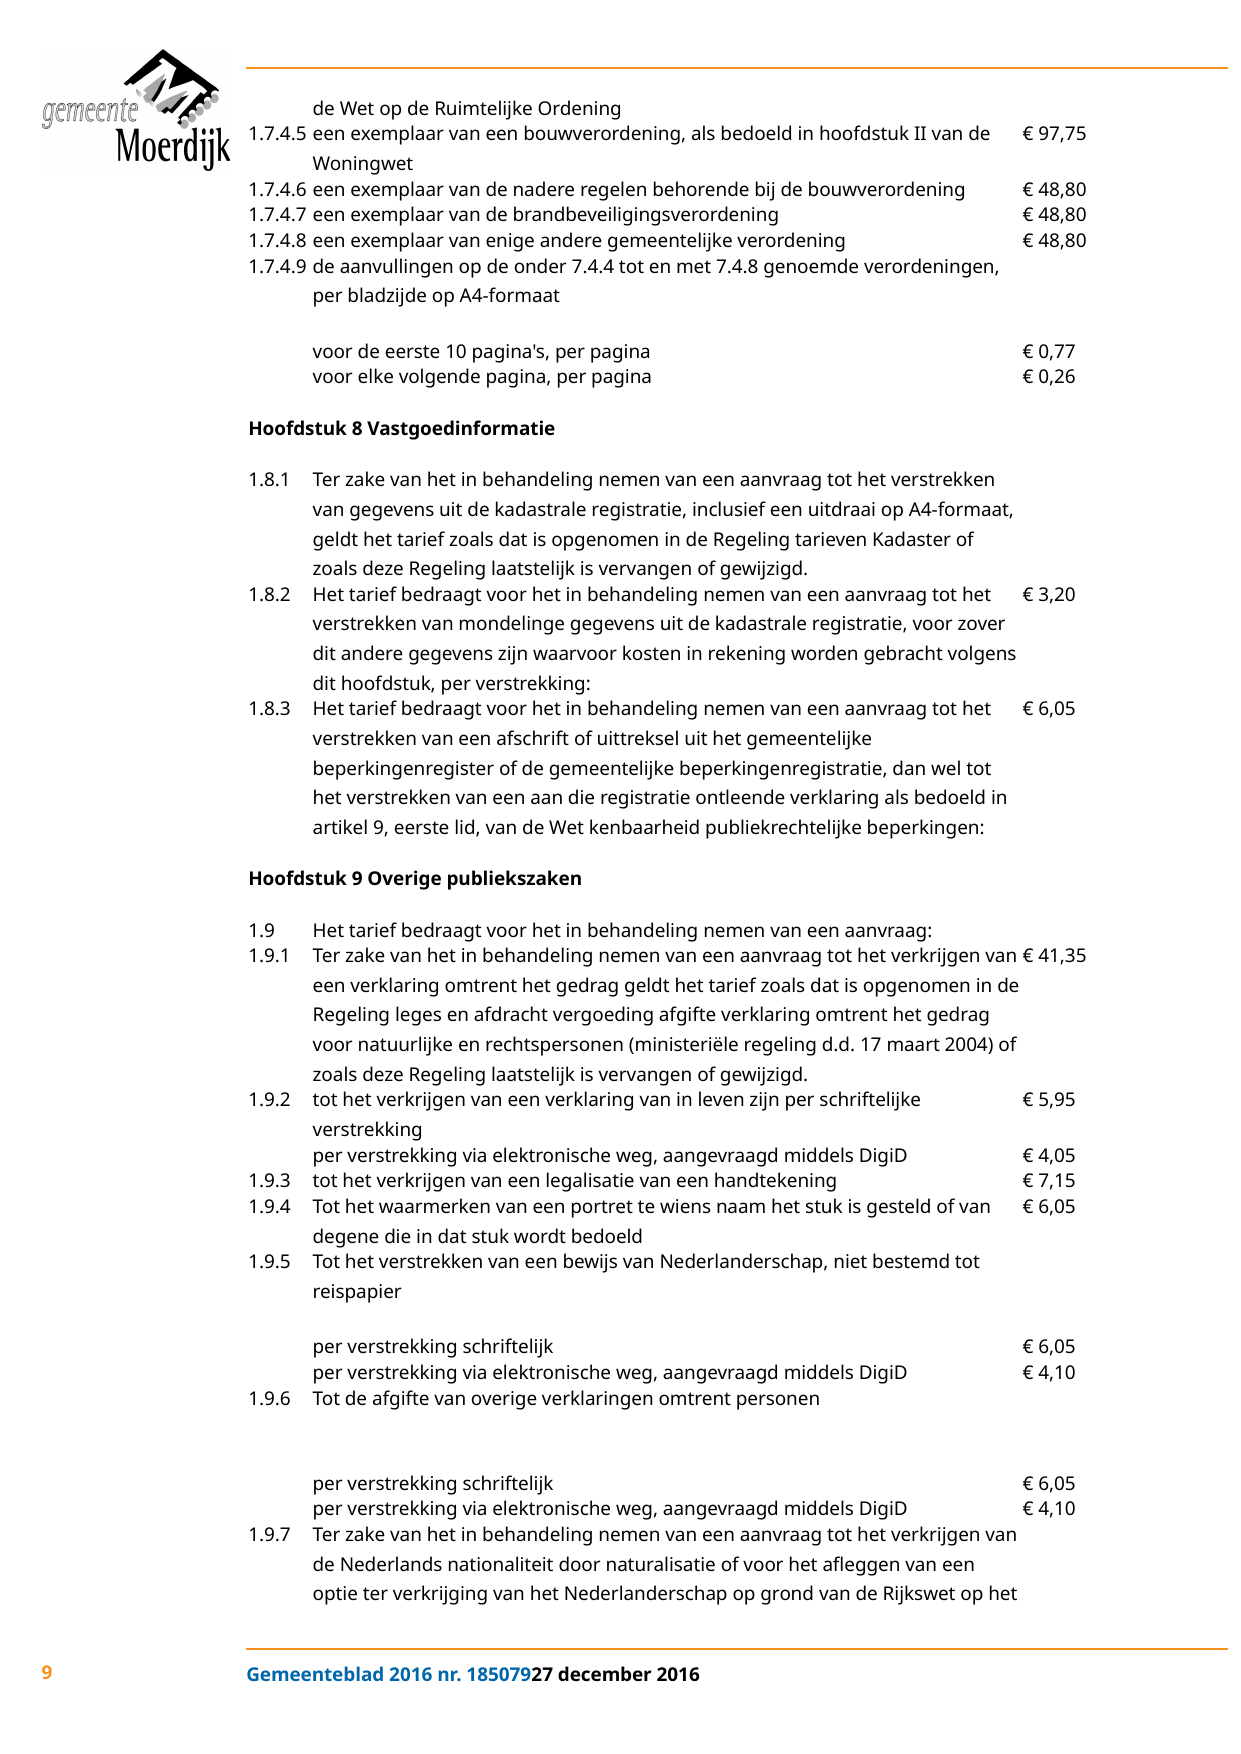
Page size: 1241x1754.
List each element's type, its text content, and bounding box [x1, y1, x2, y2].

table_cell [1023, 917, 1152, 942]
table_cell € 6,05 [1023, 1470, 1152, 1496]
table_cell [248, 1334, 312, 1359]
table_cell Tot de afgifte van overige verklaringen omtrent personen [313, 1385, 1022, 1470]
table_cell € 0,77 [1023, 338, 1152, 364]
table_cell 1.9.4 [248, 1193, 312, 1249]
table_cell € 0,26 [1023, 364, 1152, 389]
table_cell Het tarief bedraagt voor het in behandeling nemen van een aanvraag: [313, 917, 1022, 942]
table_cell € 48,80 [1023, 202, 1152, 227]
table_cell 1.7.4.9 [248, 253, 312, 338]
table_cell een exemplaar van enige andere gemeentelijke verordening [313, 227, 1022, 253]
table_cell € 6,05 [1023, 1193, 1152, 1249]
table_cell 1.7.4.7 [248, 202, 312, 227]
table_cell 1.8.3 [248, 696, 312, 839]
table_cell Hoofdstuk 8 Vastgoedinformatie [248, 415, 1152, 441]
table_cell [248, 364, 312, 389]
table_cell Tot het verstrekken van een bewijs van Nederlanderschap, niet bestemd tot reispapier [313, 1249, 1022, 1333]
table_cell € 3,20 [1023, 581, 1152, 696]
table_cell [248, 95, 312, 121]
table_cell [248, 1142, 312, 1168]
table_cell tot het verkrijgen van een verklaring van in leven zijn per schriftelijke verstrekking [313, 1087, 1022, 1142]
table_cell 1.7.4.6 [248, 176, 312, 202]
table_cell 1.9.2 [248, 1087, 312, 1142]
table_cell € 4,05 [1023, 1142, 1152, 1168]
table_cell Het tarief bedraagt voor het in behandeling nemen van een aanvraag tot het verstrekken van mondelinge gegevens uit de kadastrale registratie, voor zover dit andere gegevens zijn waarvoor kosten in rekening worden gebracht volgens dit hoofdstuk, per verstrekking: [313, 581, 1022, 696]
table_cell 1.9.7 [248, 1521, 312, 1606]
table_cell [1023, 467, 1152, 581]
table_cell de aanvullingen op de onder 7.4.4 tot en met 7.4.8 genoemde verordeningen, per bladzijde op A4-formaat [313, 253, 1022, 338]
table_cell [248, 840, 1152, 865]
table_cell voor de eerste 10 pagina's, per pagina [313, 338, 1022, 364]
table_cell 1.7.4.8 [248, 227, 312, 253]
table_cell € 48,80 [1023, 227, 1152, 253]
table_cell € 5,95 [1023, 1087, 1152, 1142]
table_cell Ter zake van het in behandeling nemen van een aanvraag tot het verkrijgen van een verklaring omtrent het gedrag geldt het tarief zoals dat is opgenomen in de Regeling leges en afdracht vergoeding afgifte verklaring omtrent het gedrag voor natuurlijke en rechtspersonen (ministeriële regeling d.d. 17 maart 2004) of zoals deze Regeling laatstelijk is vervangen of gewijzigd. [313, 943, 1022, 1087]
table_cell 1.8.1 [248, 467, 312, 581]
picture [41, 47, 231, 172]
table_cell [1023, 253, 1152, 338]
table_cell tot het verkrijgen van een legalisatie van een handtekening [313, 1168, 1022, 1193]
table_cell 1.9.5 [248, 1249, 312, 1333]
table_cell € 48,80 [1023, 176, 1152, 202]
table_cell voor elke volgende pagina, per pagina [313, 364, 1022, 389]
table_cell per verstrekking schriftelijk [313, 1470, 1022, 1496]
table_cell 1.8.2 [248, 581, 312, 696]
table_cell een exemplaar van de brandbeveiligingsverordening [313, 202, 1022, 227]
table_cell 1.7.4.5 [248, 121, 312, 176]
table_cell per verstrekking via elektronische weg, aangevraagd middels DigiD [313, 1496, 1022, 1521]
table_cell [1023, 95, 1152, 121]
table_cell [248, 338, 312, 364]
table_cell € 4,10 [1023, 1359, 1152, 1385]
table_cell € 97,75 [1023, 121, 1152, 176]
table_cell Ter zake van het in behandeling nemen van een aanvraag tot het verkrijgen van de Nederlands nationaliteit door naturalisatie of voor het afleggen van een optie ter verkrijging van het Nederlanderschap op grond van de Rijkswet op het [313, 1521, 1022, 1606]
table_cell [1023, 1385, 1152, 1470]
table_cell [248, 441, 1152, 467]
table_cell € 6,05 [1023, 1334, 1152, 1359]
table_cell € 41,35 [1023, 943, 1152, 1087]
table_cell 1.9 [248, 917, 312, 942]
table_cell 1.9.6 [248, 1385, 312, 1470]
table_cell € 6,05 [1023, 696, 1152, 839]
table_cell [248, 1496, 312, 1521]
table_cell Tot het waarmerken van een portret te wiens naam het stuk is gesteld of van degene die in dat stuk wordt bedoeld [313, 1193, 1022, 1249]
table_cell per verstrekking via elektronische weg, aangevraagd middels DigiD [313, 1359, 1022, 1385]
table_cell een exemplaar van een bouwverordening, als bedoeld in hoofdstuk II van de Woningwet [313, 121, 1022, 176]
table_cell Ter zake van het in behandeling nemen van een aanvraag tot het verstrekken van gegevens uit de kadastrale registratie, inclusief een uitdraai op A4-formaat, geldt het tarief zoals dat is opgenomen in de Regeling tarieven Kadaster of zoals deze Regeling laatstelijk is vervangen of gewijzigd. [313, 467, 1022, 581]
table_cell de Wet op de Ruimtelijke Ordening [313, 95, 1022, 121]
table_cell € 4,10 [1023, 1496, 1152, 1521]
table_cell 1.9.3 [248, 1168, 312, 1193]
table_cell 1.9.1 [248, 943, 312, 1087]
table_cell [248, 1470, 312, 1496]
table_cell [248, 1359, 312, 1385]
table_cell per verstrekking schriftelijk [313, 1334, 1022, 1359]
table_cell Hoofdstuk 9 Overige publiekszaken [248, 865, 1152, 891]
table_cell een exemplaar van de nadere regelen behorende bij de bouwverordening [313, 176, 1022, 202]
table_cell [248, 389, 1152, 415]
table_cell [1023, 1521, 1152, 1606]
table_cell Het tarief bedraagt voor het in behandeling nemen van een aanvraag tot het verstrekken van een afschrift of uittreksel uit het gemeentelijke beperkingenregister of de gemeentelijke beperkingenregistratie, dan wel tot het verstrekken van een aan die registratie ontleende verklaring als bedoeld in artikel 9, eerste lid, van de Wet kenbaarheid publiekrechtelijke beperkingen: [313, 696, 1022, 839]
table_cell per verstrekking via elektronische weg, aangevraagd middels DigiD [313, 1142, 1022, 1168]
table_cell [1023, 1249, 1152, 1333]
table_cell [248, 891, 1152, 917]
table_cell € 7,15 [1023, 1168, 1152, 1193]
